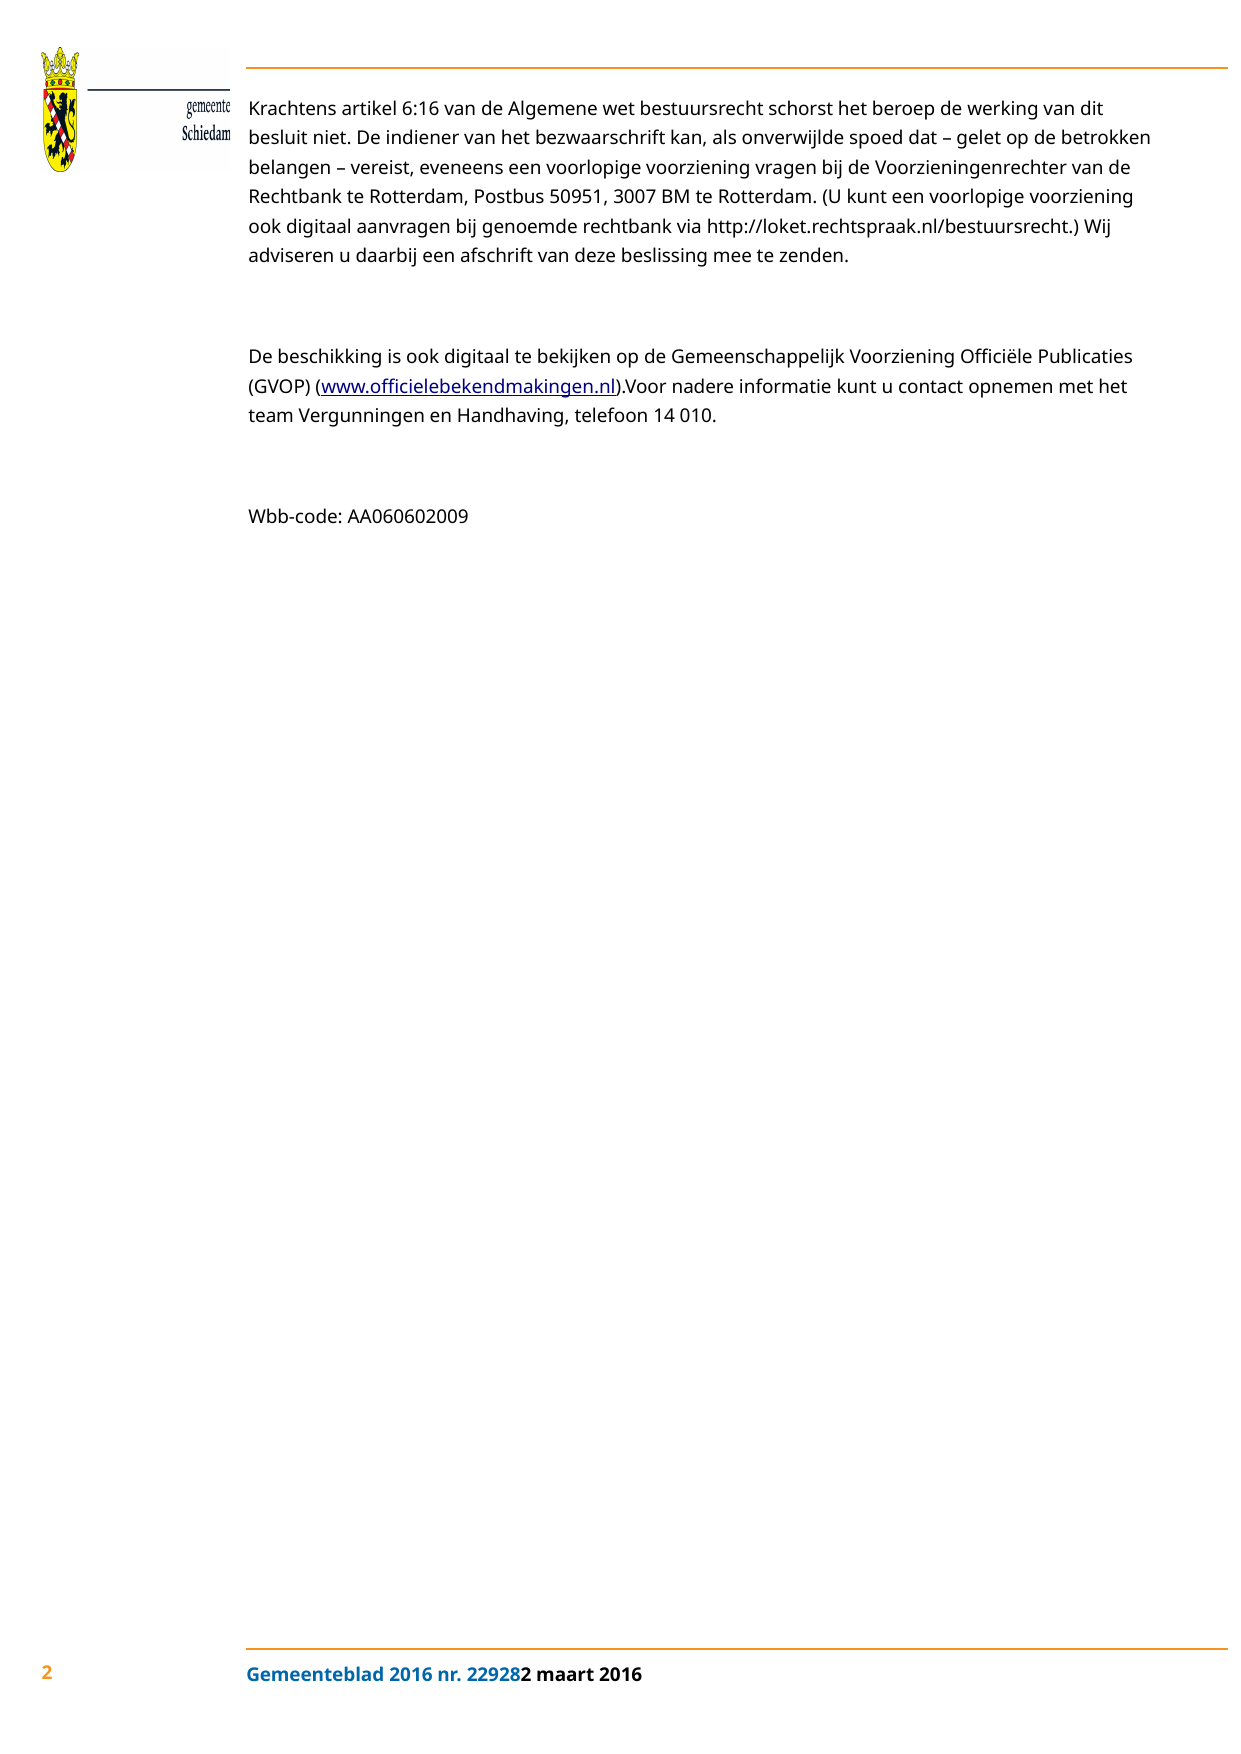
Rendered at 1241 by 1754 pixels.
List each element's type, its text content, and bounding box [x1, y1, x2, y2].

text Wbb-code: AA060602009 [248, 503, 1152, 529]
picture [41, 47, 231, 172]
text Krachtens artikel 6:16 van de Algemene wet bestuursrecht schorst het beroep de werking van dit besluit niet. De indiener van het bezwaarschrift kan, als onverwijlde spoed dat – gelet op de betrokken belangen – vereist, eveneens een voorlopige voorziening vragen bij de Voorzieningenrechter van de Rechtbank te Rotterdam, Postbus 50951, 3007 BM te Rotterdam. (U kunt een voorlopige voorziening ook digitaal aanvragen bij genoemde rechtbank via http://loket.rechtspraak.nl/bestuursrecht.) Wij adviseren u daarbij een afschrift van deze beslissing mee te zenden. [248, 95, 1152, 268]
text De beschikking is ook digitaal te bekijken op de Gemeenschappelijk Voorziening Officiële Publicaties (GVOP) (www.officielebekendmakingen.nl).Voor nadere informatie kunt u contact opnemen met het team Vergunningen en Handhaving, telefoon 14 010. [248, 343, 1152, 428]
